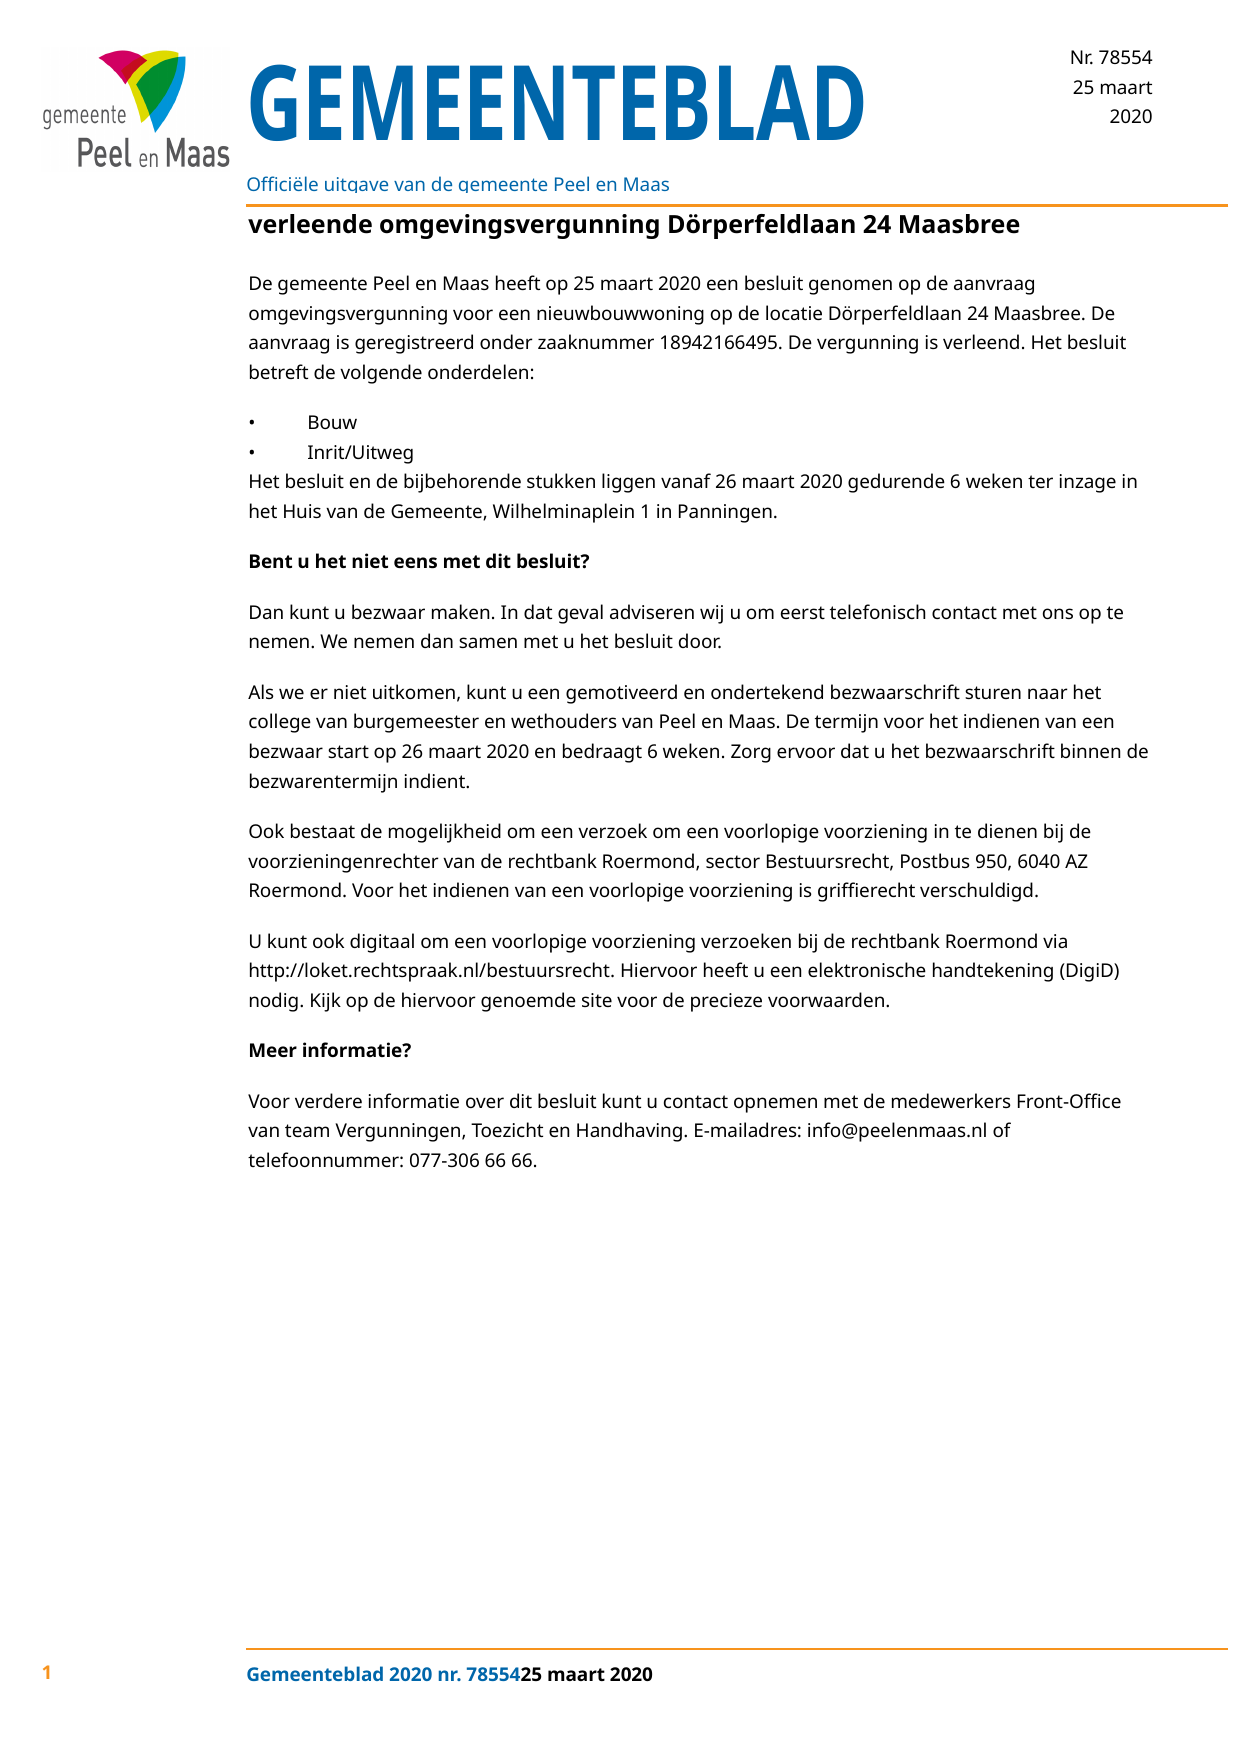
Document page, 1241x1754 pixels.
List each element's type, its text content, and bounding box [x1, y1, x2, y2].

text Het besluit en de bijbehorende stukken liggen vanaf 26 maart 2020 gedurende 6 weken ter inzage in het Huis van de Gemeente, Wilhelminaplein 1 in Panningen. [248, 469, 1152, 524]
text U kunt ook digitaal om een voorlopige voorziening verzoeken bij de rechtbank Roermond via http://loket.rechtspraak.nl/bestuursrecht. Hiervoor heeft u een elektronische handtekening (DigiD) nodig. Kijk op de hiervoor genoemde site voor de precieze voorwaarden. [248, 928, 1152, 1013]
text Voor verdere informatie over dit besluit kunt u contact opnemen met de medewerkers Front-Office van team Vergunningen, Toezicht en Handhaving. E-mailadres: info@peelenmaas.nl of telefoonnummer: 077-306 66 66. [248, 1088, 1152, 1173]
text Bent u het niet eens met dit besluit? [248, 549, 1152, 574]
text De gemeente Peel en Maas heeft op 25 maart 2020 een besluit genomen op de aanvraag omgevingsvergunning voor een nieuwbouwwoning op de locatie Dörperfeldlaan 24 Maasbree. De aanvraag is geregistreerd onder zaaknummer 18942166495. De vergunning is verleend. Het besluit betreft de volgende onderdelen: [248, 270, 1152, 385]
text Meer informatie? [248, 1037, 1152, 1063]
text Dan kunt u bezwaar maken. In dat geval adviseren wij u om eerst telefonisch contact met ons op te nemen. We nemen dan samen met u het besluit door. [248, 599, 1152, 654]
list Bouw [248, 409, 1152, 435]
text verleende omgevingsvergunning Dörperfeldlaan 24 Maasbree [248, 207, 1152, 241]
picture [41, 47, 231, 172]
text Ook bestaat de mogelijkheid om een verzoek om een voorlopige voorziening in te dienen bij de voorzieningenrechter van de rechtbank Roermond, sector Bestuursrecht, Postbus 950, 6040 AZ Roermond. Voor het indienen van een voorlopige voorziening is griffierecht verschuldigd. [248, 818, 1152, 903]
list Inrit/Uitweg [248, 439, 1152, 465]
text Als we er niet uitkomen, kunt u een gemotiveerd en ondertekend bezwaarschrift sturen naar het college van burgemeester en wethouders van Peel en Maas. De termijn voor het indienen van een bezwaar start op 26 maart 2020 en bedraagt 6 weken. Zorg ervoor dat u het bezwaarschrift binnen de bezwarentermijn indient. [248, 679, 1152, 793]
